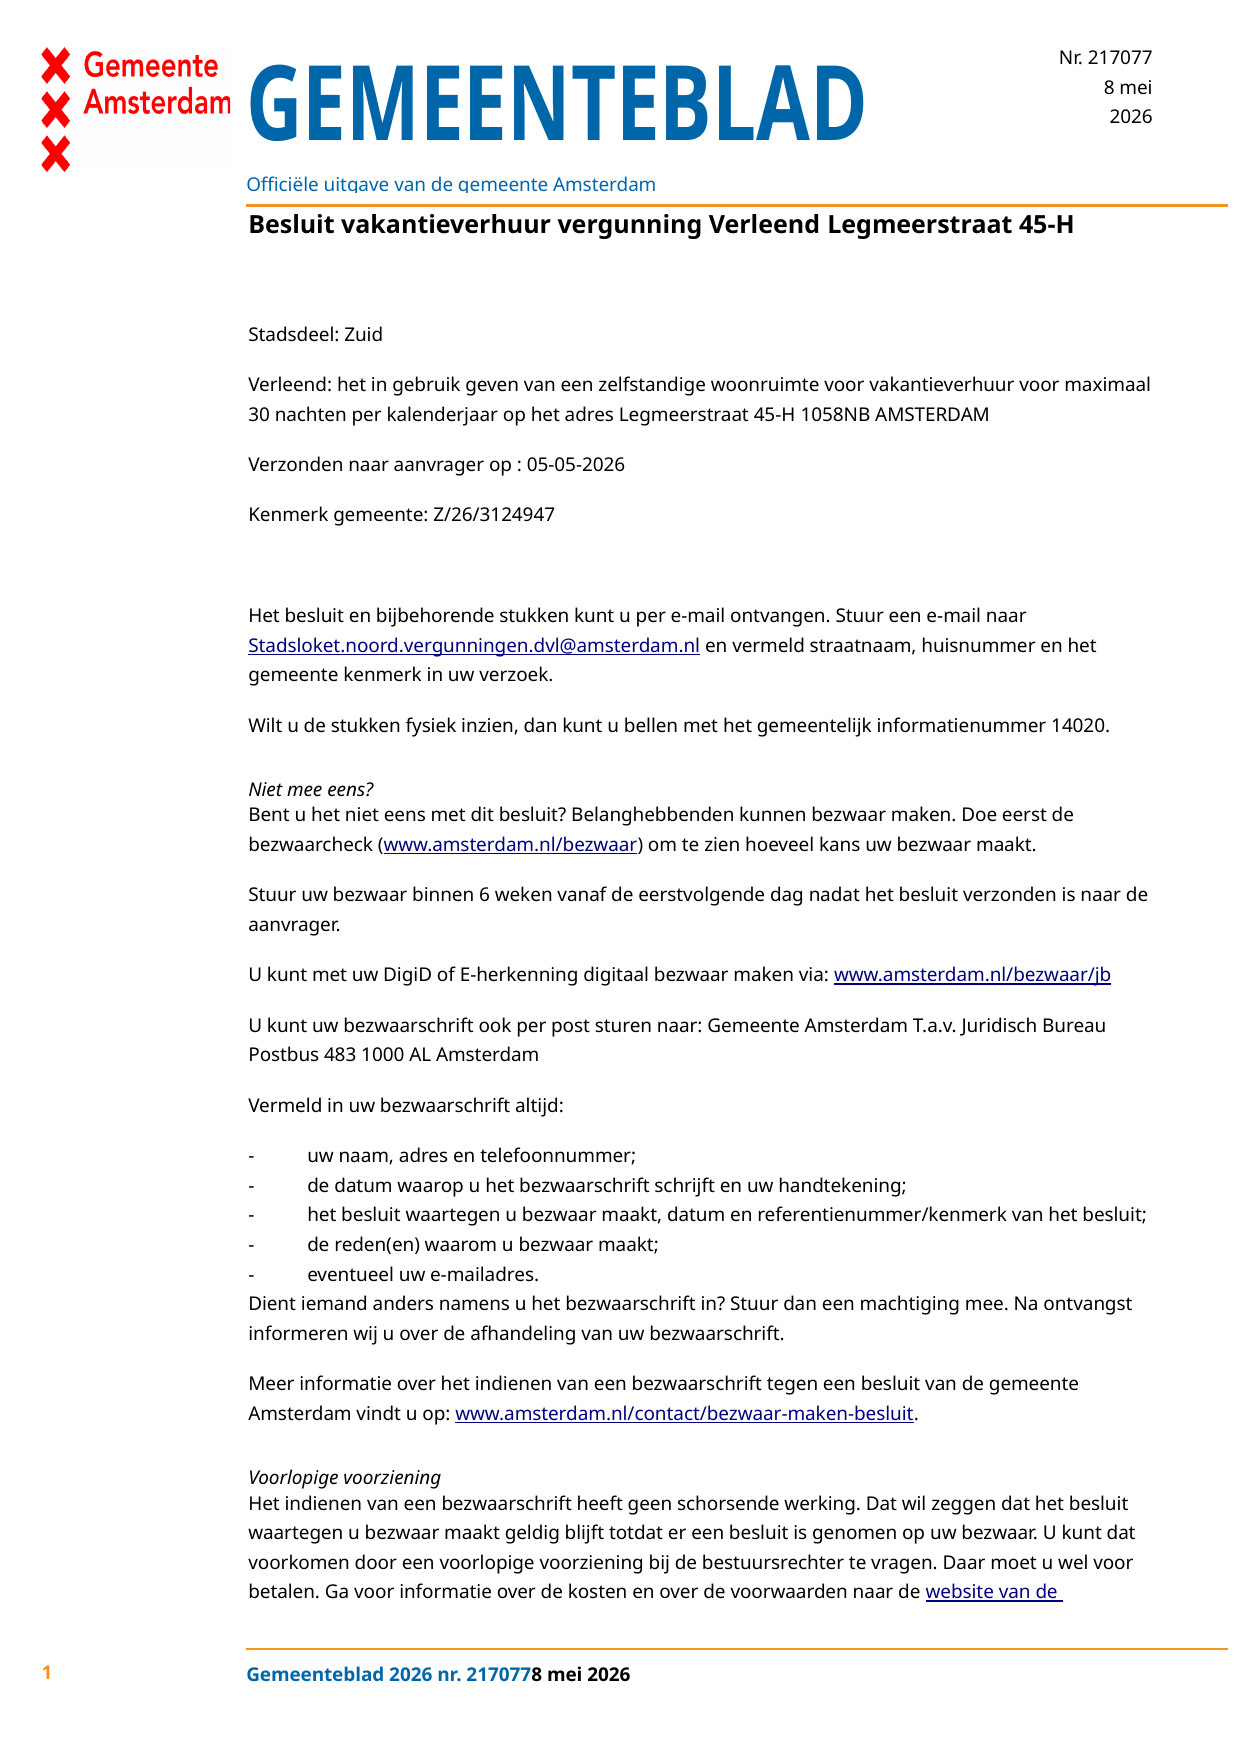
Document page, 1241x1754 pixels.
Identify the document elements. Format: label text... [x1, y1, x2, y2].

list de reden(en) waarom u bezwaar maakt; [248, 1231, 1152, 1257]
text U kunt met uw DigiD of E-herkenning digitaal bezwaar maken via: www.amsterdam.nl/bezwaar/jb [248, 962, 1152, 987]
text Niet mee eens? [248, 776, 1152, 802]
text Vermeld in uw bezwaarschrift altijd: [248, 1092, 1152, 1118]
text Stadsdeel: Zuid [248, 321, 1152, 346]
text Het besluit en bijbehorende stukken kunt u per e-mail ontvangen. Stuur een e-mail naar Stadsloket.noord.vergunningen.dvl@amsterdam.nl en vermeld straatnaam, huisnummer en het gemeente kenmerk in uw verzoek. [248, 602, 1152, 687]
list het besluit waartegen u bezwaar maakt, datum en referentienummer/kenmerk van het besluit; [248, 1202, 1152, 1227]
text Bent u het niet eens met dit besluit? Belanghebbenden kunnen bezwaar maken. Doe eerst de bezwaarcheck (www.amsterdam.nl/bezwaar) om te zien hoeveel kans uw bezwaar maakt. [248, 802, 1152, 857]
text Verzonden naar aanvrager op : 05-05-2026 [248, 451, 1152, 477]
text Verleend: het in gebruik geven van een zelfstandige woonruimte voor vakantieverhuur voor maximaal 30 nachten per kalenderjaar op het adres Legmeerstraat 45-H 1058NB AMSTERDAM [248, 371, 1152, 426]
text U kunt uw bezwaarschrift ook per post sturen naar: Gemeente Amsterdam T.a.v. Juridisch Bureau Postbus 483 1000 AL Amsterdam [248, 1012, 1152, 1067]
text Wilt u de stukken fysiek inzien, dan kunt u bellen met het gemeentelijk informatienummer 14020. [248, 712, 1152, 738]
picture [41, 47, 231, 172]
text Meer informatie over het indienen van een bezwaarschrift tegen een besluit van de gemeente Amsterdam vindt u op: www.amsterdam.nl/contact/bezwaar-maken-besluit. [248, 1370, 1152, 1426]
text Besluit vakantieverhuur vergunning Verleend Legmeerstraat 45-H [248, 207, 1152, 241]
text Kenmerk gemeente: Z/26/3124947 [248, 502, 1152, 527]
text Het indienen van een bezwaarschrift heeft geen schorsende werking. Dat wil zeggen dat het besluit waartegen u bezwaar maakt geldig blijft totdat er een besluit is genomen op uw bezwaar. U kunt dat voorkomen door een voorlopige voorziening bij de bestuursrechter te vragen. Daar moet u wel voor betalen. Ga voor informatie over de kosten en over de voorwaarden naar de website van de [248, 1490, 1152, 1604]
list uw naam, adres en telefoonnummer; [248, 1142, 1152, 1168]
text Voorlopige voorziening [248, 1464, 1152, 1490]
list de datum waarop u het bezwaarschrift schrijft en uw handtekening; [248, 1172, 1152, 1198]
list eventueel uw e-mailadres. [248, 1261, 1152, 1287]
text Dient iemand anders namens u het bezwaarschrift in? Stuur dan een machtiging mee. Na ontvangst informeren wij u over de afhandeling van uw bezwaarschrift. [248, 1290, 1152, 1346]
text Stuur uw bezwaar binnen 6 weken vanaf de eerstvolgende dag nadat het besluit verzonden is naar de aanvrager. [248, 882, 1152, 937]
